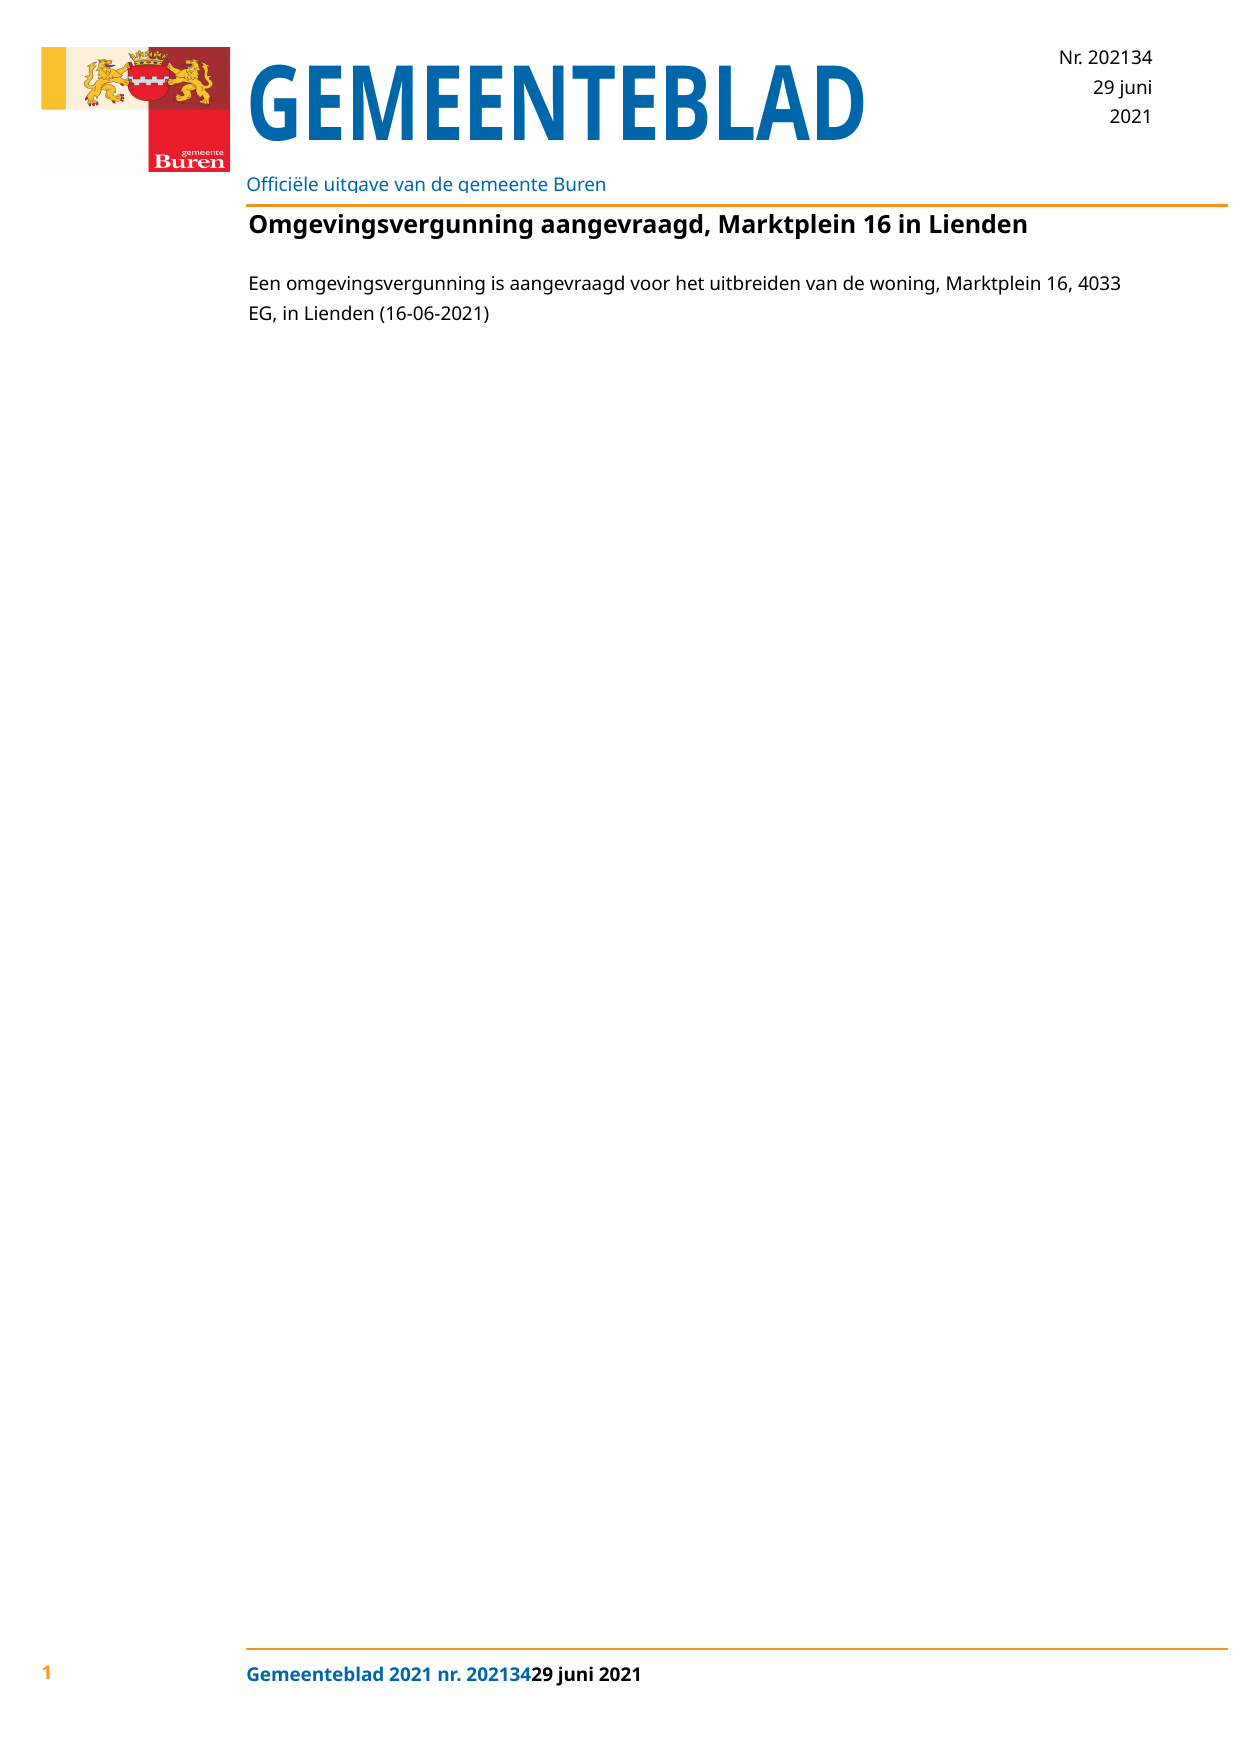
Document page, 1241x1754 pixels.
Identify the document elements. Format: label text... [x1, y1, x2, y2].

text Omgevingsvergunning aangevraagd, Marktplein 16 in Lienden [248, 207, 1152, 241]
text Een omgevingsvergunning is aangevraagd voor het uitbreiden van de woning, Marktplein 16, 4033 EG, in Lienden (16-06-2021) [248, 270, 1152, 326]
picture [41, 47, 231, 172]
